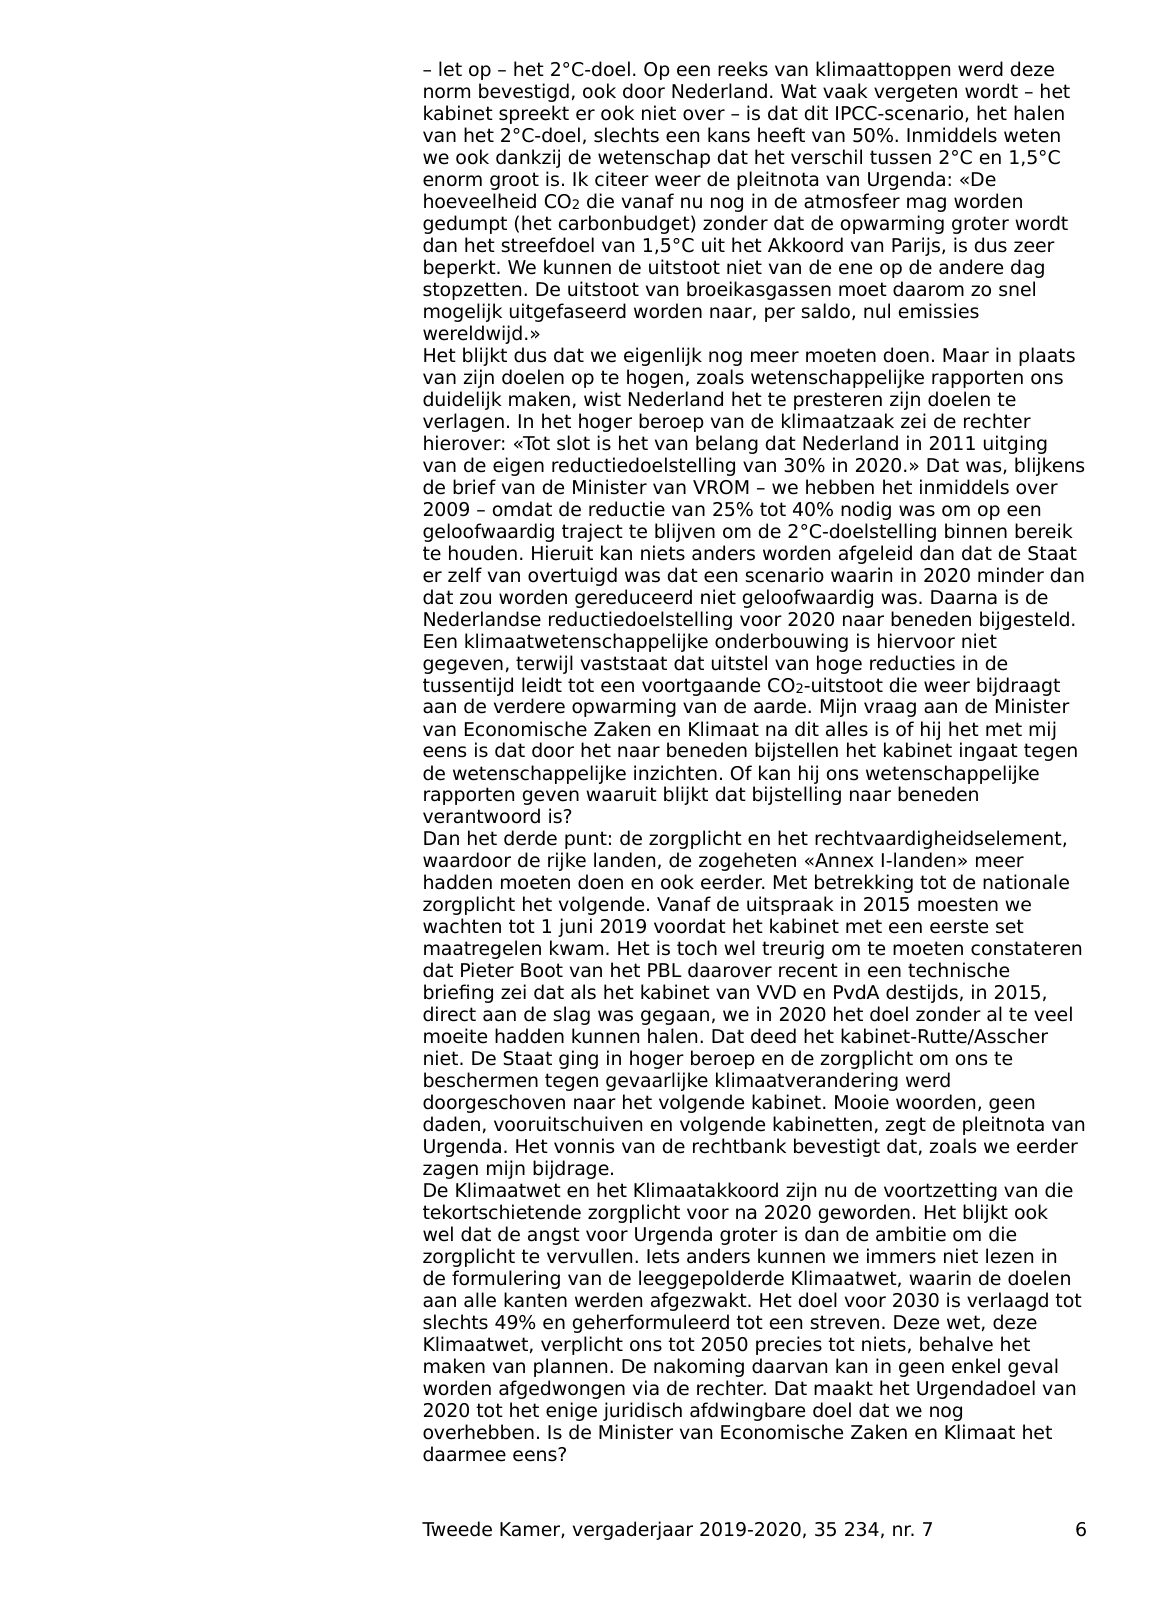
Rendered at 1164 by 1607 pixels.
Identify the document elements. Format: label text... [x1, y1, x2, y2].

text Het blijkt dus dat we eigenlijk nog meer moeten doen. Maar in plaats van zijn doelen op te hogen, zoals wetenschappelijke rapporten ons duidelijk maken, wist Nederland het te presteren zijn doelen te verlagen. In het hoger beroep van de klimaatzaak zei de rechter hierover: «Tot slot is het van belang dat Nederland in 2011 uitging van de eigen reductiedoelstelling van 30% in 2020.» Dat was, blijkens de brief van de Minister van VROM – we hebben het inmiddels over 2009 – omdat de reductie van 25% tot 40% nodig was om op een geloofwaardig traject te blijven om de 2°C-doelstelling binnen bereik te houden. Hieruit kan niets anders worden afgeleid dan dat de Staat er zelf van overtuigd was dat een scenario waarin in 2020 minder dan dat zou worden gereduceerd niet geloofwaardig was. Daarna is de Nederlandse reductiedoelstelling voor 2020 naar beneden bijgesteld. Een klimaatwetenschappelijke onderbouwing is hiervoor niet gegeven, terwijl vaststaat dat uitstel van hoge reducties in de tussentijd leidt tot een voortgaande CO2-uitstoot die weer bijdraagt aan de verdere opwarming van de aarde. Mijn vraag aan de Minister van Economische Zaken en Klimaat na dit alles is of hij het met mij eens is dat door het naar beneden bijstellen het kabinet ingaat tegen de wetenschappelijke inzichten. Of kan hij ons wetenschappelijke rapporten geven waaruit blijkt dat bijstelling naar beneden verantwoord is? [422, 345, 1087, 828]
text Dan het derde punt: de zorgplicht en het rechtvaardigheidselement, waardoor de rijke landen, de zogeheten «Annex I-landen» meer hadden moeten doen en ook eerder. Met betrekking tot de nationale zorgplicht het volgende. Vanaf de uitspraak in 2015 moesten we wachten tot 1 juni 2019 voordat het kabinet met een eerste set maatregelen kwam. Het is toch wel treurig om te moeten constateren dat Pieter Boot van het PBL daarover recent in een technische briefing zei dat als het kabinet van VVD en PvdA destijds, in 2015, direct aan de slag was gegaan, we in 2020 het doel zonder al te veel moeite hadden kunnen halen. Dat deed het kabinet-Rutte/Asscher niet. De Staat ging in hoger beroep en de zorgplicht om ons te beschermen tegen gevaarlijke klimaatverandering werd doorgeschoven naar het volgende kabinet. Mooie woorden, geen daden, vooruitschuiven en volgende kabinetten, zegt de pleitnota van Urgenda. Het vonnis van de rechtbank bevestigt dat, zoals we eerder zagen mijn bijdrage. [422, 828, 1087, 1180]
text De Klimaatwet en het Klimaatakkoord zijn nu de voortzetting van die tekortschietende zorgplicht voor na 2020 geworden. Het blijkt ook wel dat de angst voor Urgenda groter is dan de ambitie om die zorgplicht te vervullen. Iets anders kunnen we immers niet lezen in de formulering van de leeggepolderde Klimaatwet, waarin de doelen aan alle kanten werden afgezwakt. Het doel voor 2030 is verlaagd tot slechts 49% en geherformuleerd tot een streven. Deze wet, deze Klimaatwet, verplicht ons tot 2050 precies tot niets, behalve het maken van plannen. De nakoming daarvan kan in geen enkel geval worden afgedwongen via de rechter. Dat maakt het Urgendadoel van 2020 tot het enige juridisch afdwingbare doel dat we nog overhebben. Is de Minister van Economische Zaken en Klimaat het daarmee eens? [422, 1180, 1087, 1466]
text – let op – het 2°C-doel. Op een reeks van klimaattoppen werd deze norm bevestigd, ook door Nederland. Wat vaak vergeten wordt – het kabinet spreekt er ook niet over – is dat dit IPCC-scenario, het halen van het 2°C-doel, slechts een kans heeft van 50%. Inmiddels weten we ook dankzij de wetenschap dat het verschil tussen 2°C en 1,5°C enorm groot is. Ik citeer weer de pleitnota van Urgenda: «De hoeveelheid CO2 die vanaf nu nog in de atmosfeer mag worden gedumpt (het carbonbudget) zonder dat de opwarming groter wordt dan het streefdoel van 1,5°C uit het Akkoord van Parijs, is dus zeer beperkt. We kunnen de uitstoot niet van de ene op de andere dag stopzetten. De uitstoot van broeikasgassen moet daarom zo snel mogelijk uitgefaseerd worden naar, per saldo, nul emissies wereldwijd.» [422, 59, 1087, 345]
